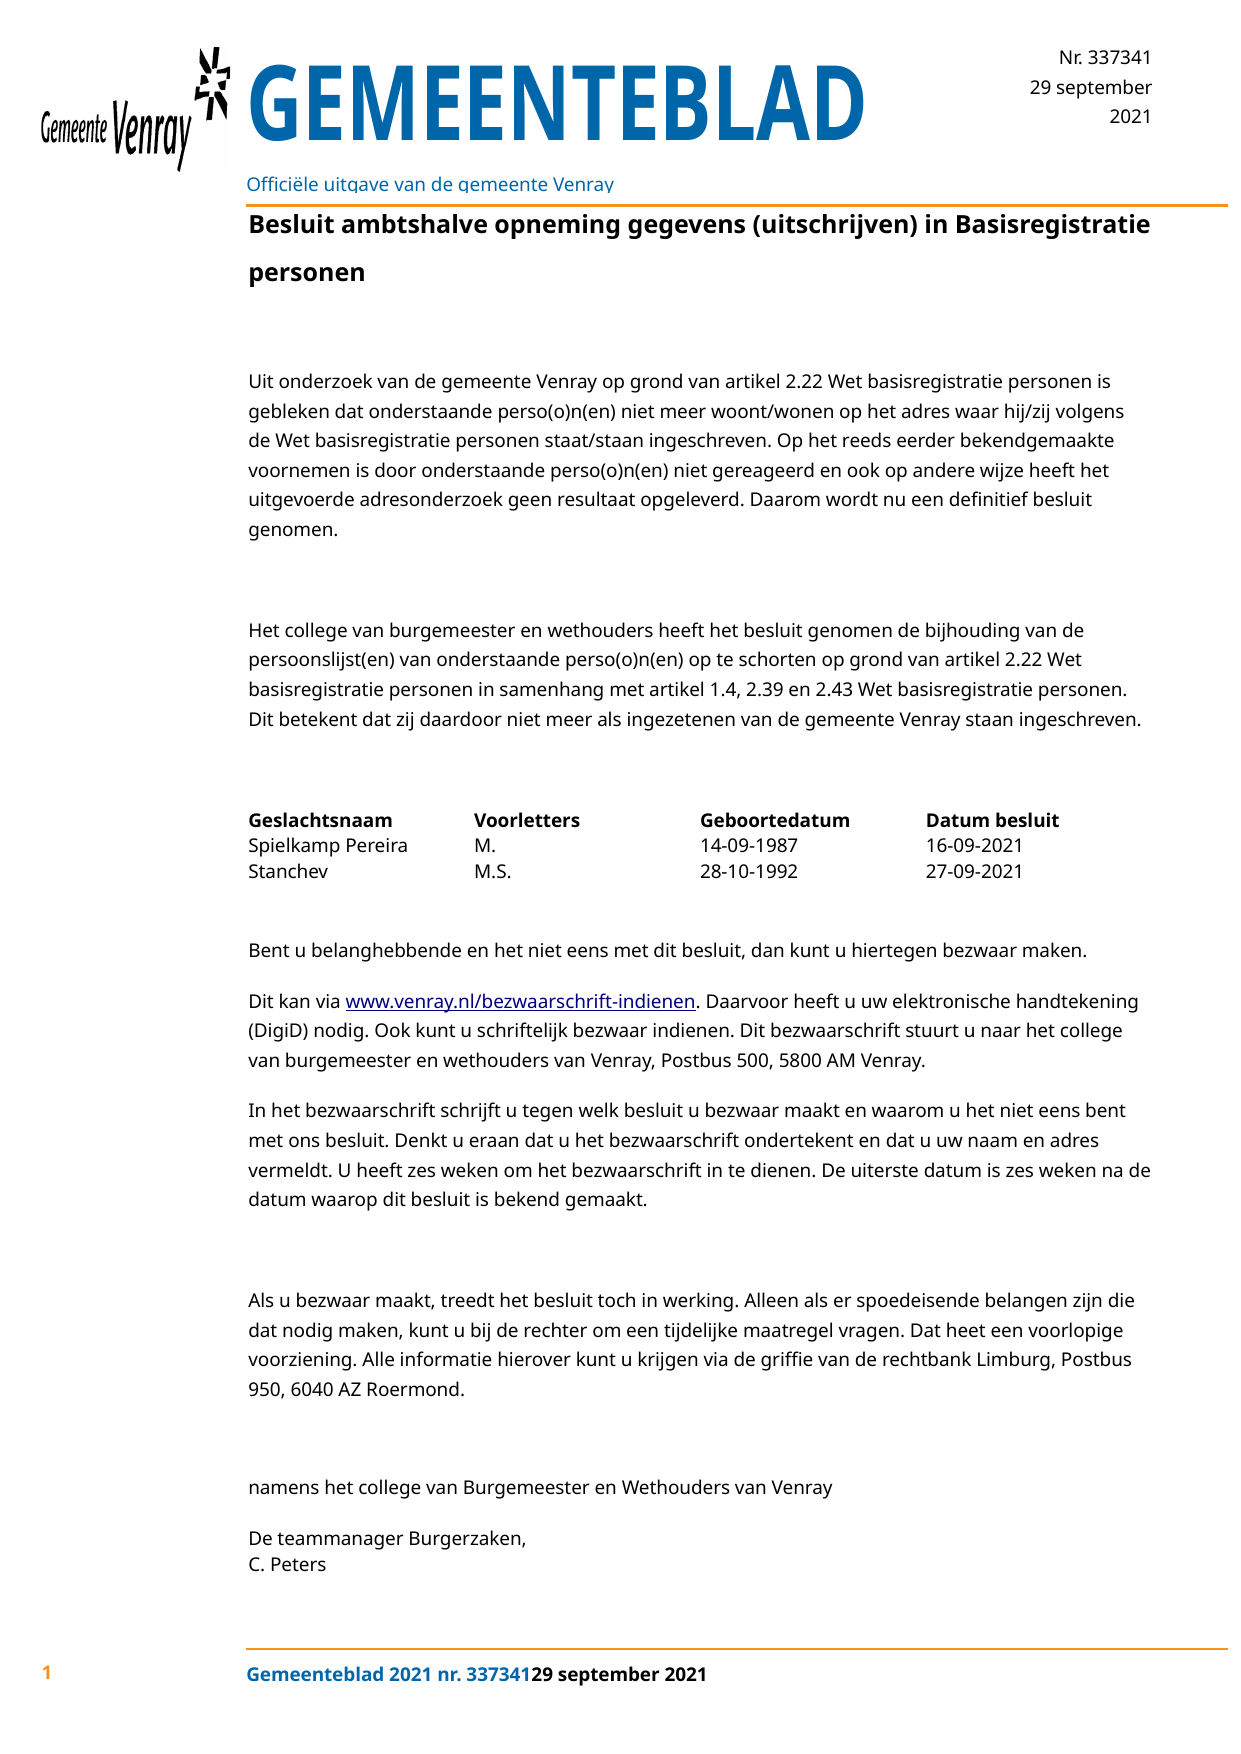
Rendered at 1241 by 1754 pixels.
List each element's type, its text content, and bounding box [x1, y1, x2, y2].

text Uit onderzoek van de gemeente Venray op grond van artikel 2.22 Wet basisregistratie personen is gebleken dat onderstaande perso(o)n(en) niet meer woont/wonen op het adres waar hij/zij volgens de Wet basisregistratie personen staat/staan ingeschreven. Op het reeds eerder bekendgemaakte voornemen is door onderstaande perso(o)n(en) niet gereageerd en ook op andere wijze heeft het uitgevoerde adresonderzoek geen resultaat opgeleverd. Daarom wordt nu een definitief besluit genomen. [248, 368, 1152, 542]
text C. Peters [248, 1551, 1152, 1577]
table_cell 27-09-2021 [926, 858, 1152, 884]
text In het bezwaarschrift schrijft u tegen welk besluit u bezwaar maakt en waarom u het niet eens bent met ons besluit. Denkt u eraan dat u het bezwaarschrift ondertekent en dat u uw naam en adres vermeldt. U heeft zes weken om het bezwaarschrift in te dienen. De uiterste datum is zes weken na de datum waarop dit besluit is bekend gemaakt. [248, 1098, 1152, 1212]
text namens het college van Burgemeester en Wethouders van Venray [248, 1474, 1152, 1500]
table_cell Stanchev [248, 858, 474, 884]
table_header Datum besluit [926, 807, 1152, 832]
table_header Geslachtsnaam [248, 807, 474, 832]
text Besluit ambtshalve opneming gegevens (uitschrijven) in Basisregistratie personen [248, 207, 1152, 288]
table_header Geboortedatum [700, 807, 926, 832]
table_cell Spielkamp Pereira [248, 833, 474, 858]
table_cell 14-09-1987 [700, 833, 926, 858]
table_cell 16-09-2021 [926, 833, 1152, 858]
text Als u bezwaar maakt, treedt het besluit toch in werking. Alleen als er spoedeisende belangen zijn die dat nodig maken, kunt u bij de rechter om een tijdelijke maatregel vragen. Dat heet een voorlopige voorziening. Alle informatie hierover kunt u krijgen via de griffie van de rechtbank Limburg, Postbus 950, 6040 AZ Roermond. [248, 1287, 1152, 1402]
text Dit kan via www.venray.nl/bezwaarschrift-indienen. Daarvoor heeft u uw elektronische handtekening (DigiD) nodig. Ook kunt u schriftelijk bezwaar indienen. Dit bezwaarschrift stuurt u naar het college van burgemeester en wethouders van Venray, Postbus 500, 5800 AM Venray. [248, 988, 1152, 1073]
table_cell 28-10-1992 [700, 858, 926, 884]
picture [41, 47, 231, 172]
text Bent u belanghebbende en het niet eens met dit besluit, dan kunt u hiertegen bezwaar maken. [248, 938, 1152, 963]
text Het college van burgemeester en wethouders heeft het besluit genomen de bijhouding van de persoonslijst(en) van onderstaande perso(o)n(en) op te schorten op grond van artikel 2.22 Wet basisregistratie personen in samenhang met artikel 1.4, 2.39 en 2.43 Wet basisregistratie personen. Dit betekent dat zij daardoor niet meer als ingezetenen van de gemeente Venray staan ingeschreven. [248, 617, 1152, 732]
table_header Voorletters [474, 807, 700, 832]
text De teammanager Burgerzaken, [248, 1526, 1152, 1551]
table_cell M. [474, 833, 700, 858]
table_cell M.S. [474, 858, 700, 884]
